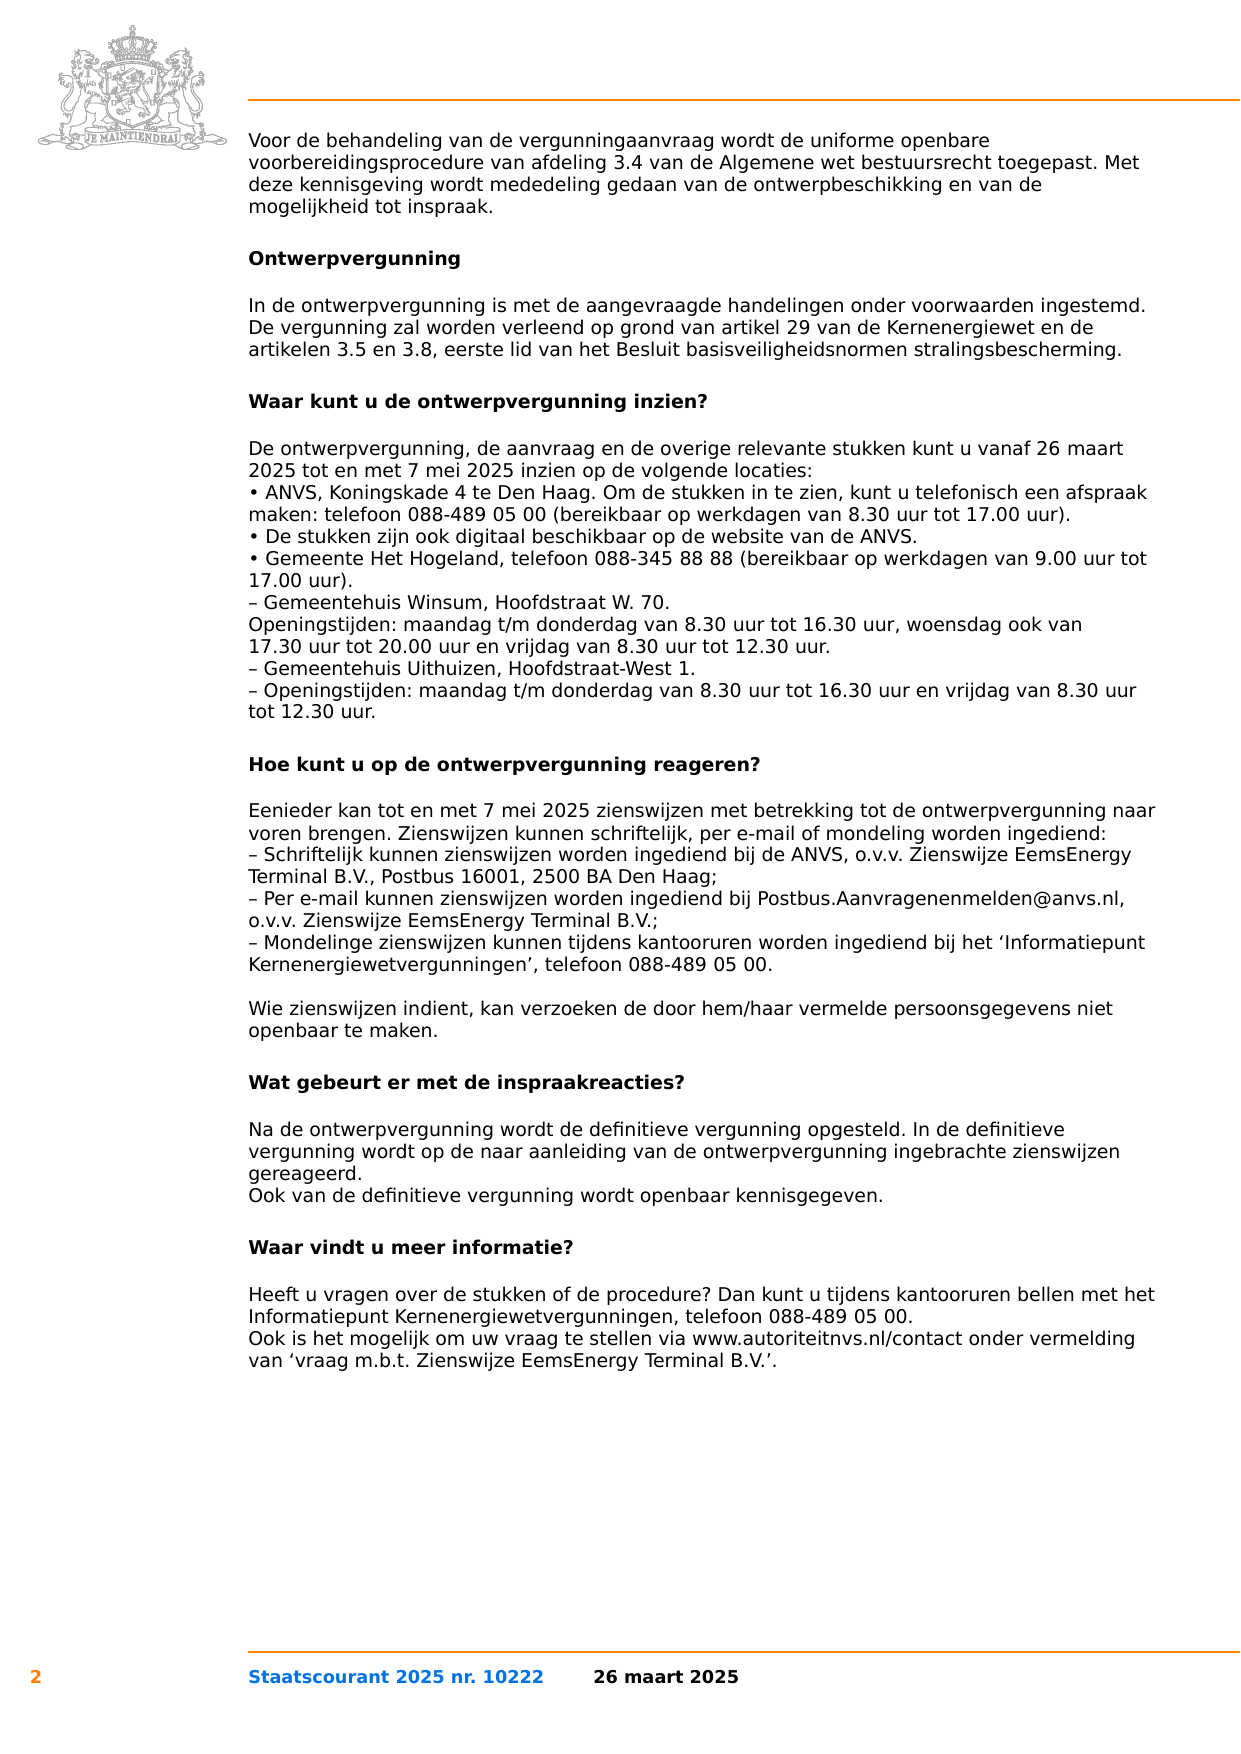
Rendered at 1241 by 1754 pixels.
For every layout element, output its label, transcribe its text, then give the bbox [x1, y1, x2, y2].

text – Gemeentehuis Uithuizen, Hoofdstraat-West 1. [248, 657, 1163, 679]
subtitle Waar kunt u de ontwerpvergunning inzien? [248, 391, 1163, 413]
text – Schriftelijk kunnen zienswijzen worden ingediend bij de ANVS, o.v.v. Zienswijze EemsEnergy Terminal B.V., Postbus 16001, 2500 BA Den Haag; [248, 844, 1163, 888]
text Eenieder kan tot en met 7 mei 2025 zienswijzen met betrekking tot de ontwerpvergunning naar voren brengen. Zienswijzen kunnen schriftelijk, per e-mail of mondeling worden ingediend: [248, 800, 1163, 844]
text Ook van de definitieve vergunning wordt openbaar kennisgegeven. [248, 1185, 1163, 1207]
text In de ontwerpvergunning is met de aangevraagde handelingen onder voorwaarden ingestemd. De vergunning zal worden verleend op grond van artikel 29 van de Kernenergiewet en de artikelen 3.5 en 3.8, eerste lid van het Besluit basisveiligheidsnormen stralingsbescherming. [248, 295, 1163, 361]
text • De stukken zijn ook digitaal beschikbaar op de website van de ANVS. [248, 526, 1163, 548]
text – Mondelinge zienswijzen kunnen tijdens kantooruren worden ingediend bij het ‘Informatiepunt Kernenergiewetvergunningen’, telefoon 088-489 05 00. [248, 932, 1163, 976]
subtitle Waar vindt u meer informatie? [248, 1237, 1163, 1259]
subtitle Wat gebeurt er met de inspraakreacties? [248, 1072, 1163, 1094]
text Voor de behandeling van de vergunningaanvraag wordt de uniforme openbare voorbereidingsprocedure van afdeling 3.4 van de Algemene wet bestuursrecht toegepast. Met deze kennisgeving wordt mededeling gedaan van de ontwerpbeschikking en van de mogelijkheid tot inspraak. [248, 130, 1163, 218]
text Na de ontwerpvergunning wordt de definitieve vergunning opgesteld. In de definitieve vergunning wordt op de naar aanleiding van de ontwerpvergunning ingebrachte zienswijzen gereageerd. [248, 1119, 1163, 1185]
picture [38, 25, 227, 150]
text • Gemeente Het Hogeland, telefoon 088-345 88 88 (bereikbaar op werkdagen van 9.00 uur tot 17.00 uur). [248, 548, 1163, 592]
text Ook is het mogelijk om uw vraag te stellen via www.autoriteitnvs.nl/contact onder vermelding van ‘vraag m.b.t. Zienswijze EemsEnergy Terminal B.V.’. [248, 1328, 1163, 1372]
subtitle Hoe kunt u op de ontwerpvergunning reageren? [248, 753, 1163, 775]
text • ANVS, Koningskade 4 te Den Haag. Om de stukken in te zien, kunt u telefonisch een afspraak maken: telefoon 088-489 05 00 (bereikbaar op werkdagen van 8.30 uur tot 17.00 uur). [248, 482, 1163, 526]
text De ontwerpvergunning, de aanvraag en de overige relevante stukken kunt u vanaf 26 maart 2025 tot en met 7 mei 2025 inzien op de volgende locaties: [248, 438, 1163, 482]
text – Gemeentehuis Winsum, Hoofdstraat W. 70. [248, 592, 1163, 613]
text – Openingstijden: maandag t/m donderdag van 8.30 uur tot 16.30 uur en vrijdag van 8.30 uur tot 12.30 uur. [248, 679, 1163, 723]
subtitle Ontwerpvergunning [248, 248, 1163, 270]
text Openingstijden: maandag t/m donderdag van 8.30 uur tot 16.30 uur, woensdag ook van 17.30 uur tot 20.00 uur en vrijdag van 8.30 uur tot 12.30 uur. [248, 613, 1163, 657]
text – Per e-mail kunnen zienswijzen worden ingediend bij Postbus.Aanvragenenmelden@anvs.nl, o.v.v. Zienswijze EemsEnergy Terminal B.V.; [248, 888, 1163, 932]
text Wie zienswijzen indient, kan verzoeken de door hem/haar vermelde persoonsgegevens niet openbaar te maken. [248, 998, 1163, 1042]
text Heeft u vragen over de stukken of de procedure? Dan kunt u tijdens kantooruren bellen met het Informatiepunt Kernenergiewetvergunningen, telefoon 088-489 05 00. [248, 1284, 1163, 1328]
